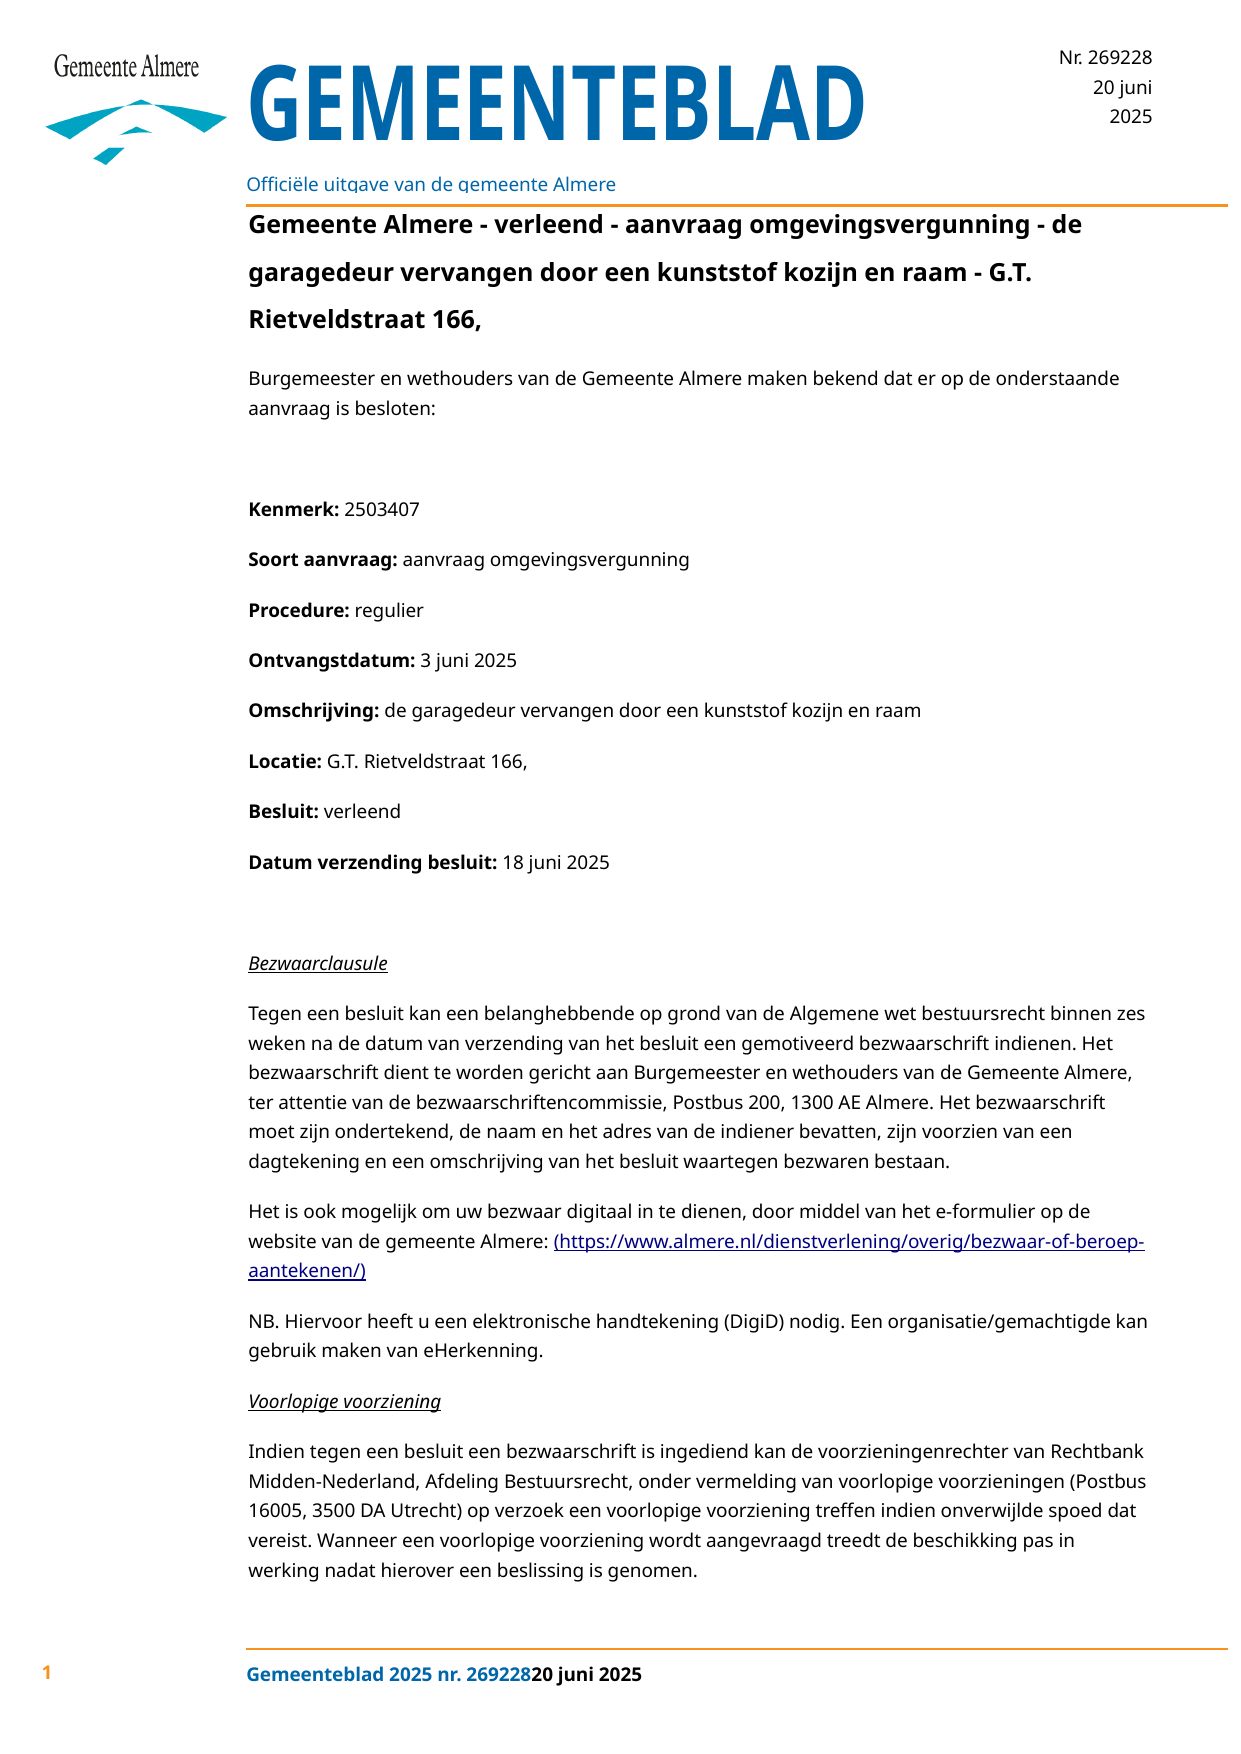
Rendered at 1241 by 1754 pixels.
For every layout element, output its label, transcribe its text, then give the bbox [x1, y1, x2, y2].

text Bezwaarclausule [248, 950, 1152, 975]
text Ontvangstdatum: 3 juni 2025 [248, 647, 1152, 673]
text Locatie: G.T. Rietveldstraat 166, [248, 748, 1152, 774]
text Het is ook mogelijk om uw bezwaar digitaal in te dienen, door middel van het e-formulier op de website van de gemeente Almere: (https://www.almere.nl/dienstverlening/overig/bezwaar-of-beroep-aantekenen/) [248, 1198, 1152, 1283]
text Kenmerk: 2503407 [248, 496, 1152, 522]
text Indien tegen een besluit een bezwaarschrift is ingediend kan de voorzieningenrechter van Rechtbank Midden-Nederland, Afdeling Bestuursrecht, onder vermelding van voorlopige voorzieningen (Postbus 16005, 3500 DA Utrecht) op verzoek een voorlopige voorziening treffen indien onverwijlde spoed dat vereist. Wanneer een voorlopige voorziening wordt aangevraagd treedt de beschikking pas in werking nadat hierover een beslissing is genomen. [248, 1438, 1152, 1582]
text Gemeente Almere - verleend - aanvraag omgevingsvergunning - de garagedeur vervangen door een kunststof kozijn en raam - G.T. Rietveldstraat 166, [248, 207, 1152, 336]
text Voorlopige voorziening [248, 1388, 1152, 1414]
text Burgemeester en wethouders van de Gemeente Almere maken bekend dat er op de onderstaande aanvraag is besloten: [248, 366, 1152, 421]
picture [41, 47, 231, 172]
text Tegen een besluit kan een belanghebbende op grond van de Algemene wet bestuursrecht binnen zes weken na de datum van verzending van het besluit een gemotiveerd bezwaarschrift indienen. Het bezwaarschrift dient te worden gericht aan Burgemeester en wethouders van de Gemeente Almere, ter attentie van de bezwaarschriftencommissie, Postbus 200, 1300 AE Almere. Het bezwaarschrift moet zijn ondertekend, de naam en het adres van de indiener bevatten, zijn voorzien van een dagtekening en een omschrijving van het besluit waartegen bezwaren bestaan. [248, 1000, 1152, 1174]
text Besluit: verleend [248, 798, 1152, 824]
text Omschrijving: de garagedeur vervangen door een kunststof kozijn en raam [248, 698, 1152, 723]
text Procedure: regulier [248, 597, 1152, 622]
text Datum verzending besluit: 18 juni 2025 [248, 849, 1152, 874]
text Soort aanvraag: aanvraag omgevingsvergunning [248, 546, 1152, 572]
text NB. Hiervoor heeft u een elektronische handtekening (DigiD) nodig. Een organisatie/gemachtigde kan gebruik maken van eHerkenning. [248, 1308, 1152, 1363]
